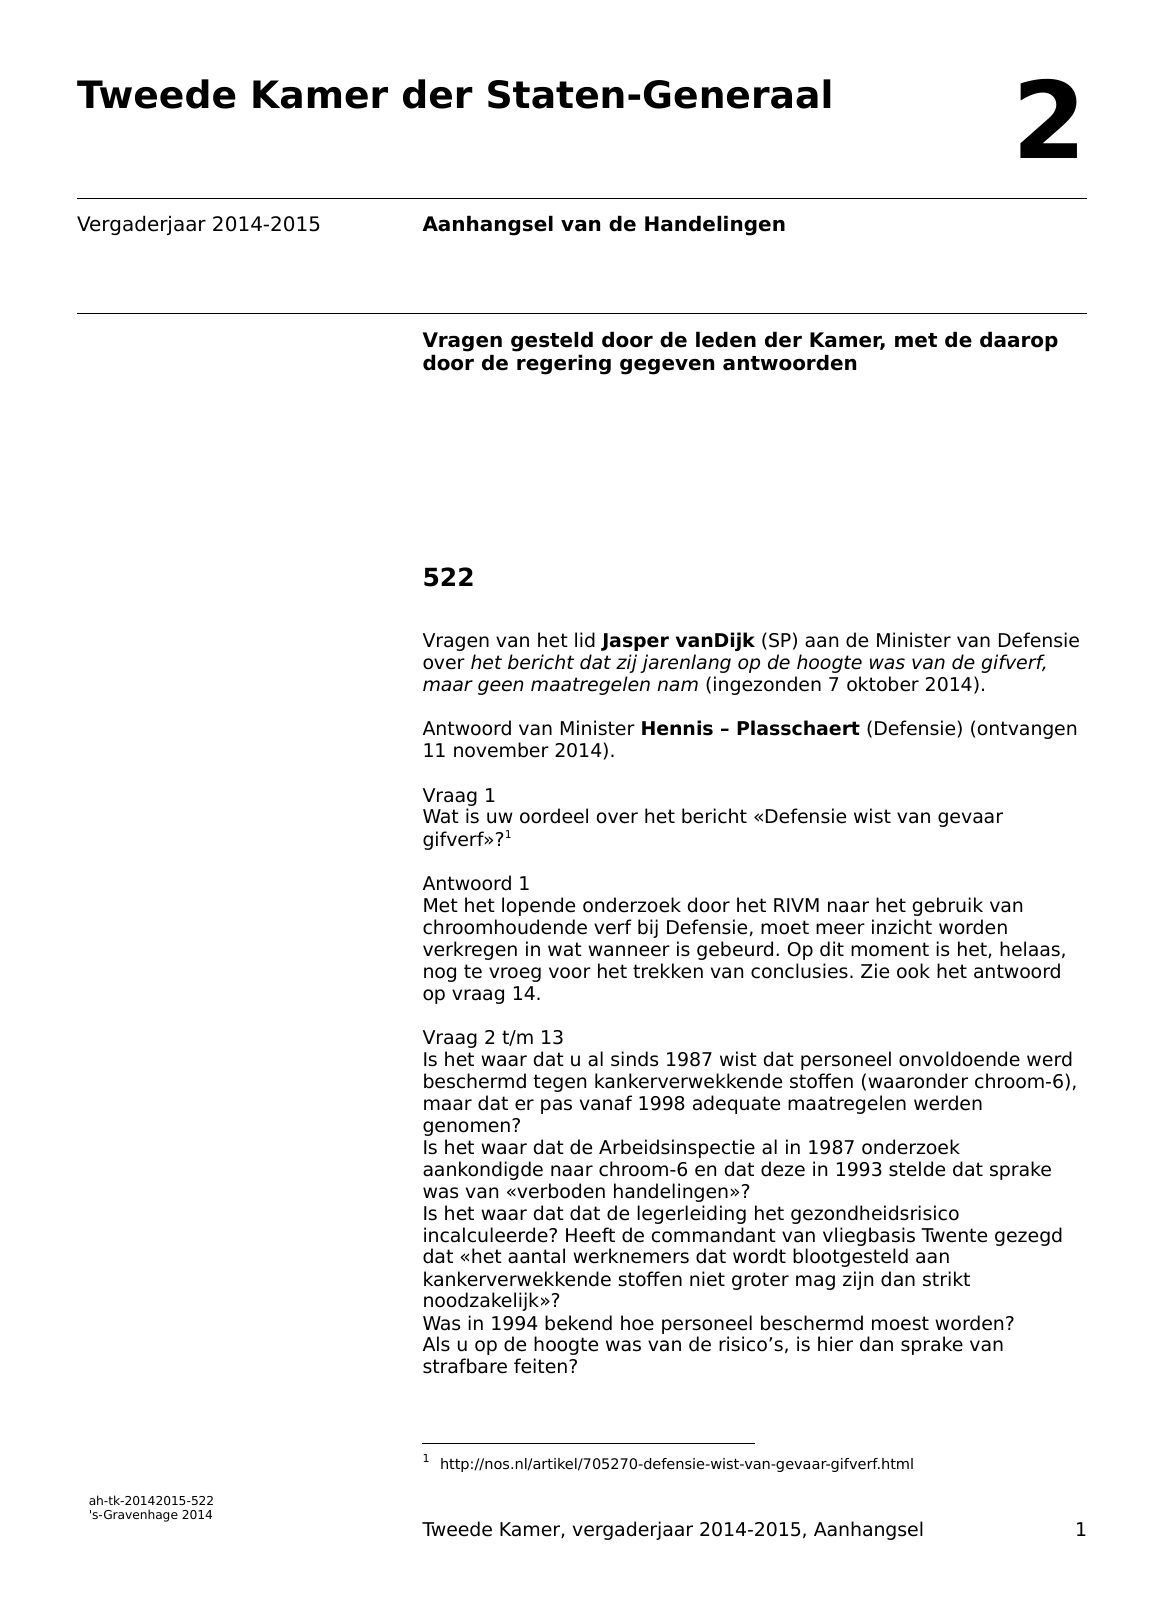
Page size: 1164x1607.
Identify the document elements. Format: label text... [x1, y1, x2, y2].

table_cell Vragen gesteld door de leden der Kamer, met de daarop door de regering gegeven antwoorden [422, 314, 1087, 375]
text Antwoord van Minister Hennis – Plasschaert (Defensie) (ontvangen 11 november 2014). [422, 718, 1087, 762]
text Met het lopende onderzoek door het RIVM naar het gebruik van chroomhoudende verf bij Defensie, moet meer inzicht worden verkregen in wat wanneer is gebeurd. Op dit moment is het, helaas, nog te vroeg voor het trekken van conclusies. Zie ook het antwoord op vraag 14. [422, 894, 1087, 1004]
table_header Tweede Kamer der Staten-Generaal [77, 59, 886, 198]
text Als u op de hoogte was van de risico’s, is hier dan sprake van strafbare feiten? [422, 1334, 1087, 1378]
text Is het waar dat de Arbeidsinspectie al in 1987 onderzoek aankondigde naar chroom-6 en dat deze in 1993 stelde dat sprake was van «verboden handelingen»? [422, 1137, 1087, 1202]
text Vraag 2 t/m 13 [422, 1027, 1087, 1049]
table_cell Vergaderjaar 2014-2015 [77, 199, 422, 313]
text Wat is uw oordeel over het bericht «Defensie wist van gevaar gifverf»? [422, 806, 1087, 850]
text Vragen van het lid Jasper vanDijk (SP) aan de Minister van Defensie over het bericht dat zij jarenlang op de hoogte was van de gifverf, maar geen maatregelen nam (ingezonden 7 oktober 2014). [422, 630, 1087, 696]
text ah-tk-20142015-522 [88, 1494, 323, 1508]
table_header 2 [886, 59, 1087, 198]
text Vraag 1 [422, 784, 1087, 806]
text Was in 1994 bekend hoe personeel beschermd moest worden? [422, 1312, 1087, 1334]
text Is het waar dat dat de legerleiding het gezondheidsrisico incalculeerde? Heeft de commandant van vliegbasis Twente gezegd dat «het aantal werknemers dat wordt blootgesteld aan kankerverwekkende stoffen niet groter mag zijn dan strikt noodzakelijk»? [422, 1202, 1087, 1312]
text 's-Gravenhage 2014 [88, 1508, 323, 1522]
table_cell Aanhangsel van de Handelingen [422, 199, 1087, 313]
text Antwoord 1 [422, 873, 1087, 894]
table_cell [77, 314, 422, 375]
text 522 [422, 563, 1087, 592]
text Is het waar dat u al sinds 1987 wist dat personeel onvoldoende werd beschermd tegen kankerverwekkende stoffen (waaronder chroom-6), maar dat er pas vanaf 1998 adequate maatregelen werden genomen? [422, 1049, 1087, 1137]
text http://nos.nl/artikel/705270-defensie-wist-van-gevaar-gifverf.html [422, 1452, 1087, 1474]
